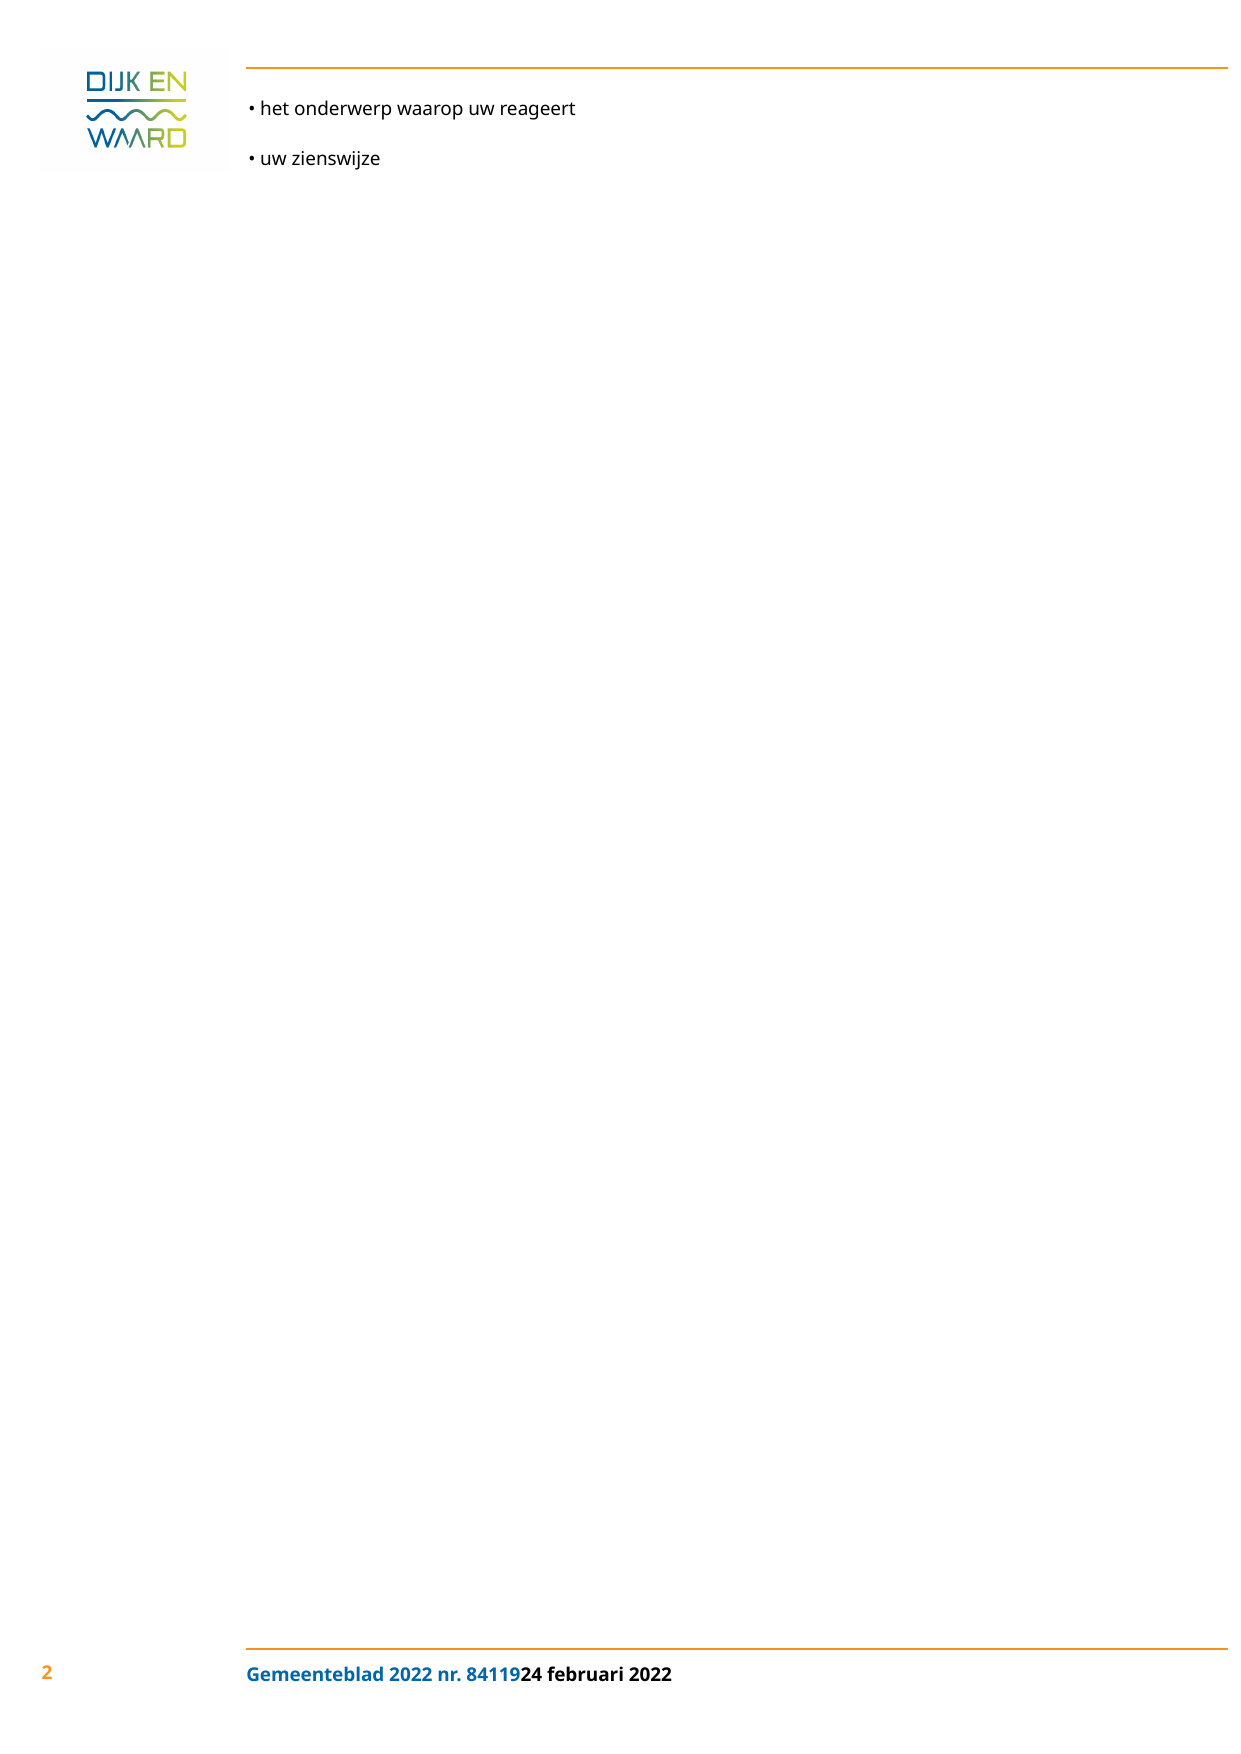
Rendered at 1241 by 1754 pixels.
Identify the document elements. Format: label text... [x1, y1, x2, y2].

picture [41, 47, 231, 172]
text • uw zienswijze [248, 145, 1152, 171]
text • het onderwerp waarop uw reageert [248, 95, 1152, 121]
